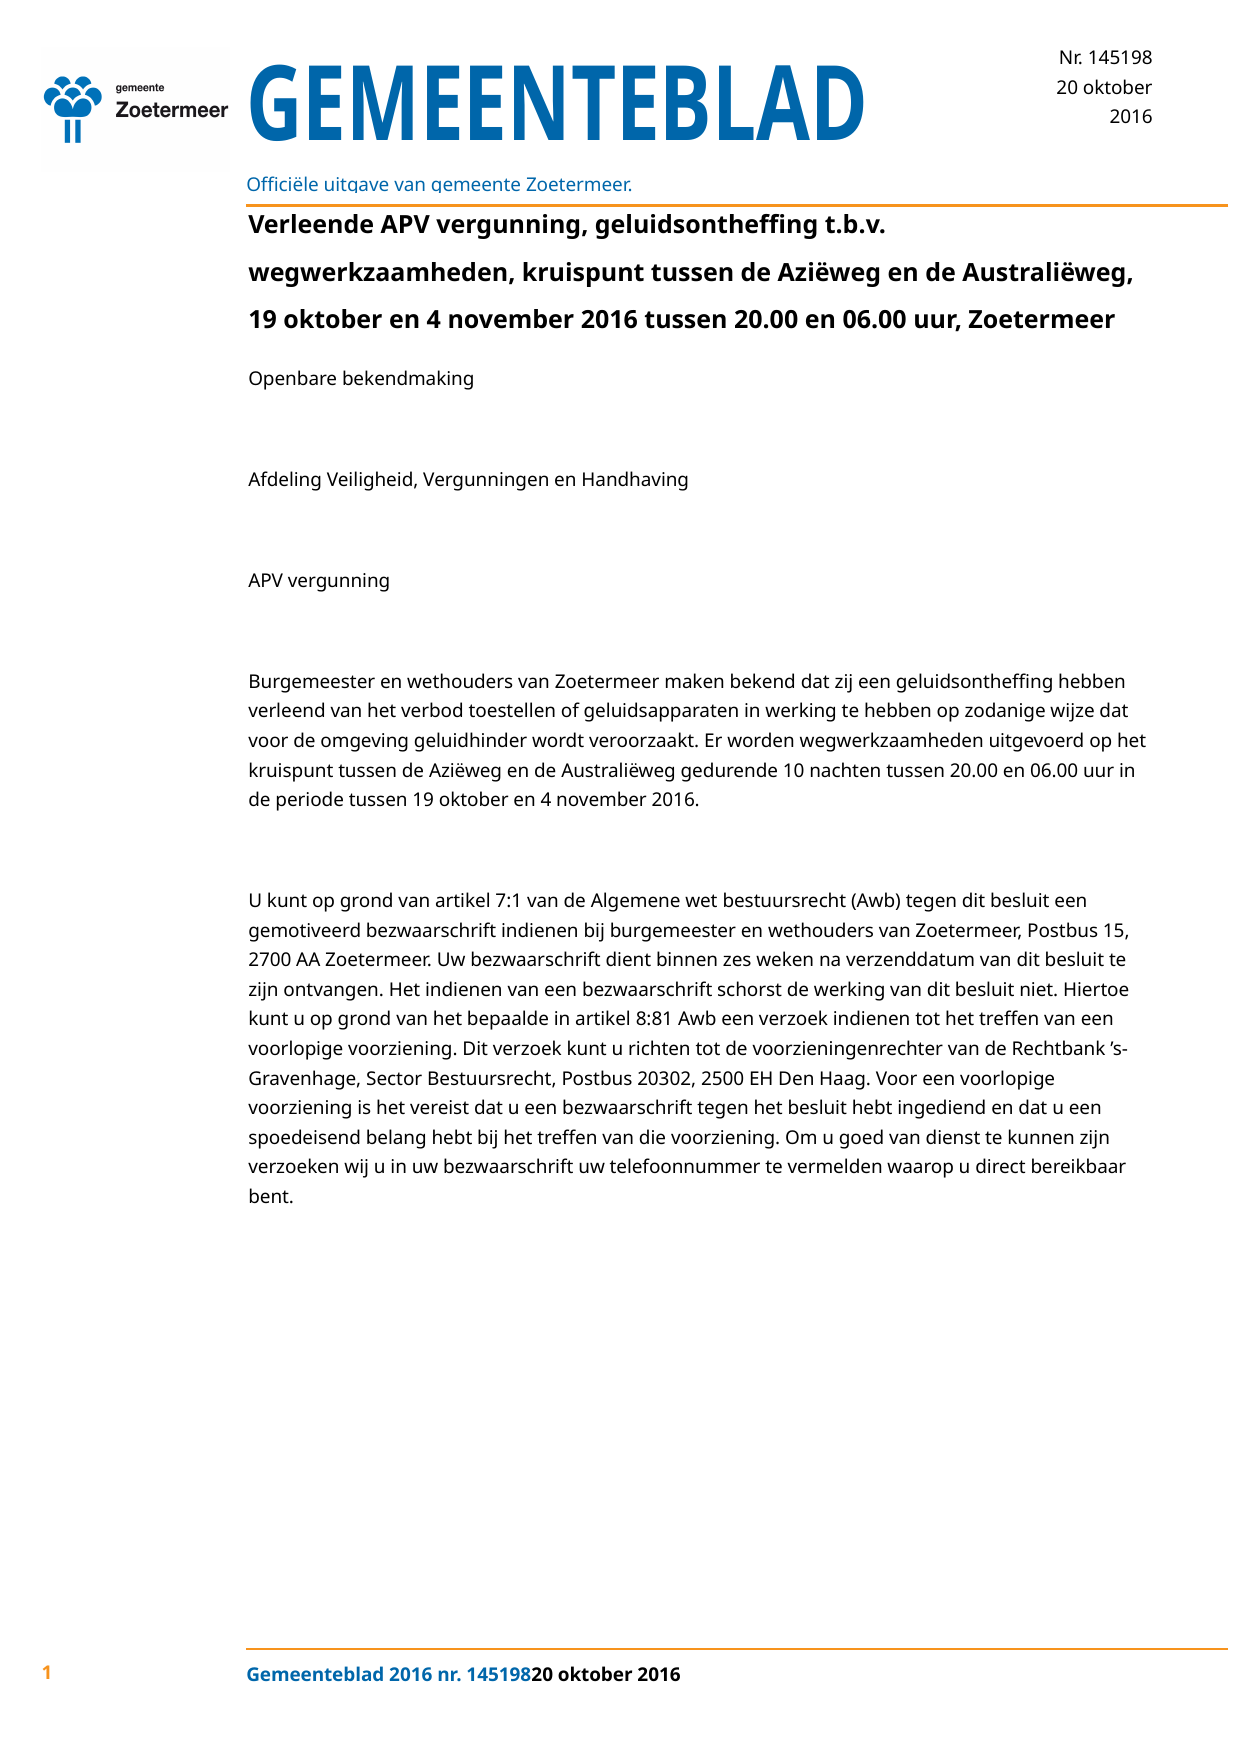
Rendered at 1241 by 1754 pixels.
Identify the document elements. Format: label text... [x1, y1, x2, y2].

text Verleende APV vergunning, geluidsontheffing t.b.v. wegwerkzaamheden, kruispunt tussen de Aziëweg en de Australiëweg, 19 oktober en 4 november 2016 tussen 20.00 en 06.00 uur, Zoetermeer [248, 207, 1152, 336]
text APV vergunning [248, 567, 1152, 593]
picture [41, 47, 231, 172]
text Afdeling Veiligheid, Vergunningen en Handhaving [248, 466, 1152, 492]
text U kunt op grond van artikel 7:1 van de Algemene wet bestuursrecht (Awb) tegen dit besluit een gemotiveerd bezwaarschrift indienen bij burgemeester en wethouders van Zoetermeer, Postbus 15, 2700 AA Zoetermeer. Uw bezwaarschrift dient binnen zes weken na verzenddatum van dit besluit te zijn ontvangen. Het indienen van een bezwaarschrift schorst de werking van dit besluit niet. Hiertoe kunt u op grond van het bepaalde in artikel 8:81 Awb een verzoek indienen tot het treffen van een voorlopige voorziening. Dit verzoek kunt u richten tot de voorzieningenrechter van de Rechtbank ’s-Gravenhage, Sector Bestuursrecht, Postbus 20302, 2500 EH Den Haag. Voor een voorlopige voorziening is het vereist dat u een bezwaarschrift tegen het besluit hebt ingediend en dat u een spoedeisend belang hebt bij het treffen van die voorziening. Om u goed van dienst te kunnen zijn verzoeken wij u in uw bezwaarschrift uw telefoonnummer te vermelden waarop u direct bereikbaar bent. [248, 887, 1152, 1209]
text Burgemeester en wethouders van Zoetermeer maken bekend dat zij een geluidsontheffing hebben verleend van het verbod toestellen of geluidsapparaten in werking te hebben op zodanige wijze dat voor de omgeving geluidhinder wordt veroorzaakt. Er worden wegwerkzaamheden uitgevoerd op het kruispunt tussen de Aziëweg en de Australiëweg gedurende 10 nachten tussen 20.00 en 06.00 uur in de periode tussen 19 oktober en 4 november 2016. [248, 668, 1152, 812]
text Openbare bekendmaking [248, 366, 1152, 391]
